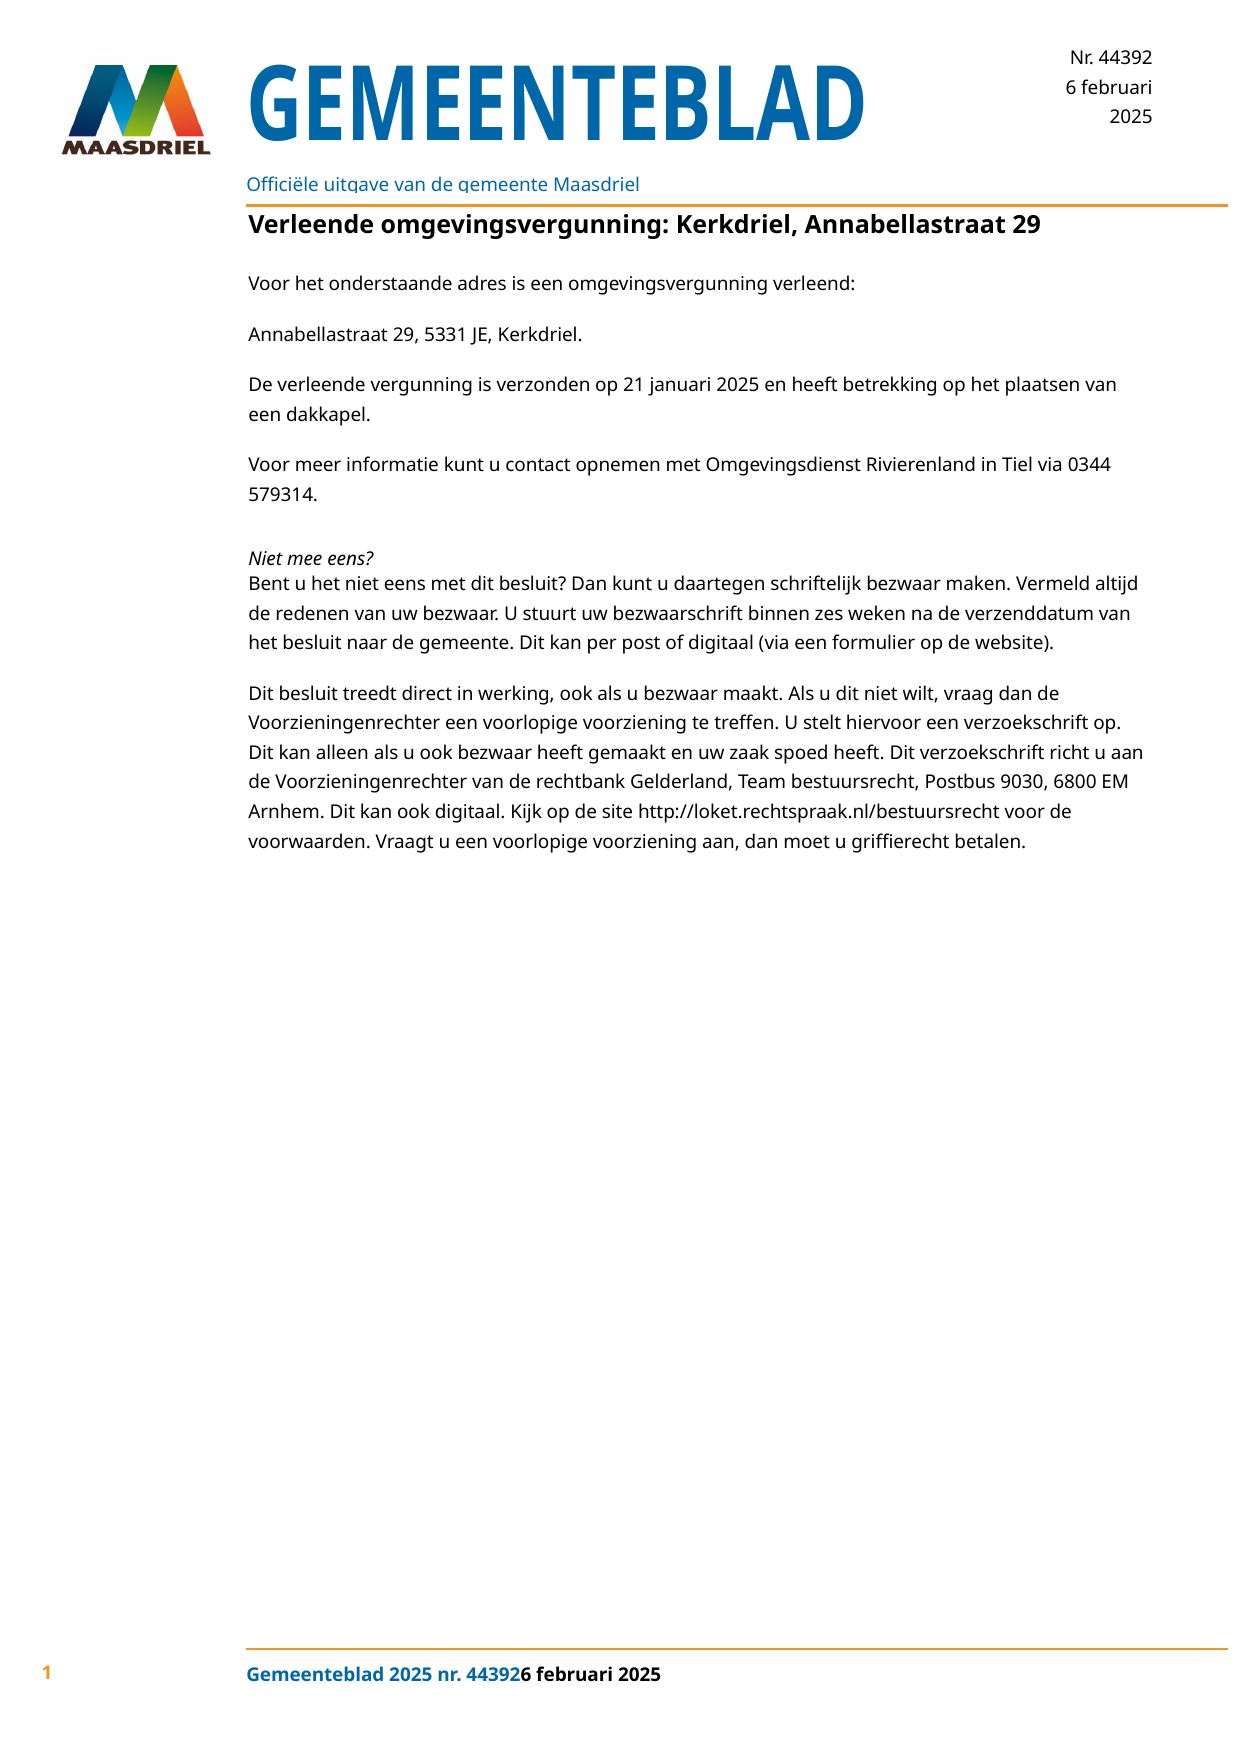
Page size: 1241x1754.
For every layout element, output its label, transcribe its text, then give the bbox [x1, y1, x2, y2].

text Voor meer informatie kunt u contact opnemen met Omgevingsdienst Rivierenland in Tiel via 0344 579314. [248, 451, 1152, 506]
picture [41, 47, 231, 172]
text Niet mee eens? [248, 545, 1152, 570]
text Dit besluit treedt direct in werking, ook als u bezwaar maakt. Als u dit niet wilt, vraag dan de Voorzieningenrechter een voorlopige voorziening te treffen. U stelt hiervoor een verzoekschrift op. Dit kan alleen als u ook bezwaar heeft gemaakt en uw zaak spoed heeft. Dit verzoekschrift richt u aan de Voorzieningenrechter van de rechtbank Gelderland, Team bestuursrecht, Postbus 9030, 6800 EM Arnhem. Dit kan ook digitaal. Kijk op de site http://loket.rechtspraak.nl/bestuursrecht voor de voorwaarden. Vraagt u een voorlopige voorziening aan, dan moet u griffierecht betalen. [248, 680, 1152, 854]
text Verleende omgevingsvergunning: Kerkdriel, Annabellastraat 29 [248, 207, 1152, 241]
text Bent u het niet eens met dit besluit? Dan kunt u daartegen schriftelijk bezwaar maken. Vermeld altijd de redenen van uw bezwaar. U stuurt uw bezwaarschrift binnen zes weken na de verzenddatum van het besluit naar de gemeente. Dit kan per post of digitaal (via een formulier op de website). [248, 570, 1152, 655]
text Voor het onderstaande adres is een omgevingsvergunning verleend: [248, 270, 1152, 296]
text Annabellastraat 29, 5331 JE, Kerkdriel. [248, 321, 1152, 346]
text De verleende vergunning is verzonden op 21 januari 2025 en heeft betrekking op het plaatsen van een dakkapel. [248, 371, 1152, 426]
